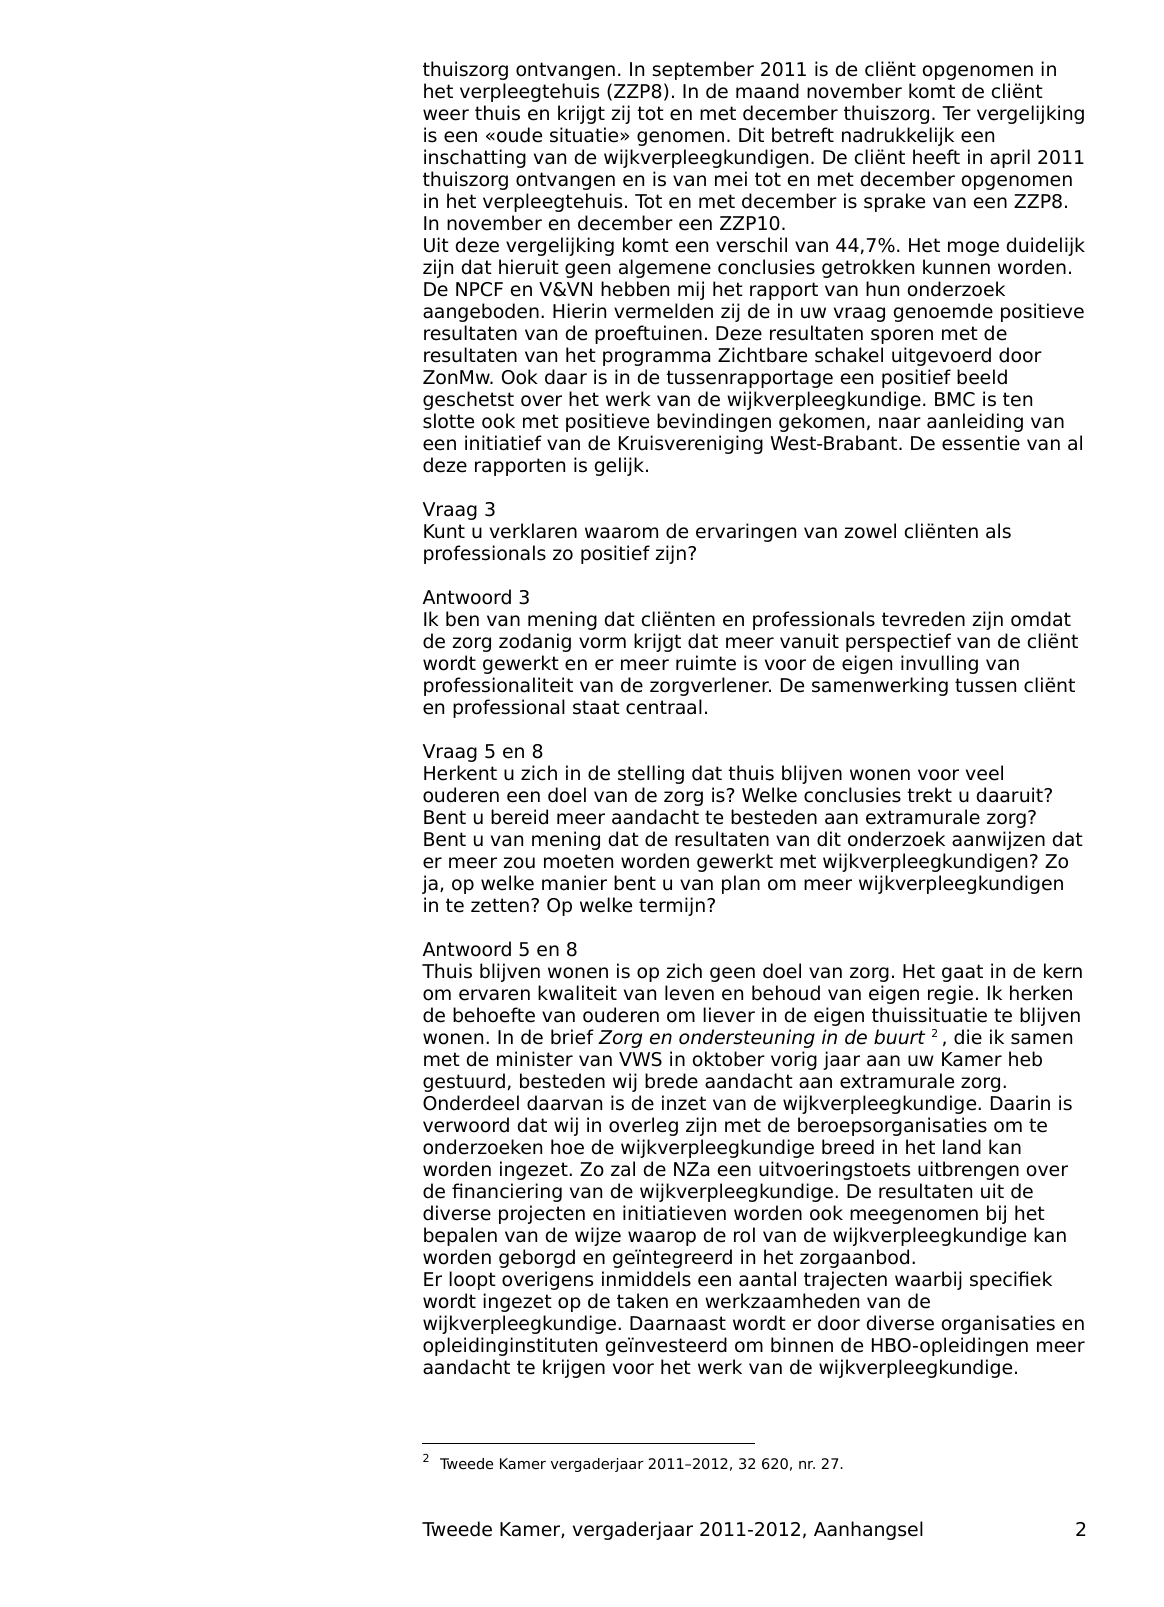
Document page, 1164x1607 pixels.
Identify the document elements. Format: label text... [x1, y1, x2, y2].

text Thuis blijven wonen is op zich geen doel van zorg. Het gaat in de kern om ervaren kwaliteit van leven en behoud van eigen regie. Ik herken de behoefte van ouderen om liever in de eigen thuissituatie te blijven wonen. In de brief Zorg en ondersteuning in de buurt , die ik samen met de minister van VWS in oktober vorig jaar aan uw Kamer heb gestuurd, besteden wij brede aandacht aan extramurale zorg. Onderdeel daarvan is de inzet van de wijkverpleegkundige. Daarin is verwoord dat wij in overleg zijn met de beroepsorganisaties om te onderzoeken hoe de wijkverpleegkundige breed in het land kan worden ingezet. Zo zal de NZa een uitvoeringstoets uitbrengen over de financiering van de wijkverpleegkundige. De resultaten uit de diverse projecten en initiatieven worden ook meegenomen bij het bepalen van de wijze waarop de rol van de wijkverpleegkundige kan worden geborgd en geïntegreerd in het zorgaanbod. [422, 961, 1087, 1269]
text thuiszorg ontvangen. In september 2011 is de cliënt opgenomen in het verpleegtehuis (ZZP8). In de maand november komt de cliënt weer thuis en krijgt zij tot en met december thuiszorg. Ter vergelijking is een «oude situatie» genomen. Dit betreft nadrukkelijk een inschatting van de wijkverpleegkundigen. De cliënt heeft in april 2011 thuiszorg ontvangen en is van mei tot en met december opgenomen in het verpleegtehuis. Tot en met december is sprake van een ZZP8. In november en december een ZZP10. [422, 59, 1087, 235]
text Antwoord 3 [422, 587, 1087, 609]
text Er loopt overigens inmiddels een aantal trajecten waarbij specifiek wordt ingezet op de taken en werkzaamheden van de wijkverpleegkundige. Daarnaast wordt er door diverse organisaties en opleidinginstituten geïnvesteerd om binnen de HBO-opleidingen meer aandacht te krijgen voor het werk van de wijkverpleegkundige. [422, 1269, 1087, 1379]
text Uit deze vergelijking komt een verschil van 44,7%. Het moge duidelijk zijn dat hieruit geen algemene conclusies getrokken kunnen worden. [422, 235, 1087, 279]
text Antwoord 5 en 8 [422, 939, 1087, 961]
text Vraag 3 [422, 499, 1087, 521]
text Kunt u verklaren waarom de ervaringen van zowel cliënten als professionals zo positief zijn? [422, 521, 1087, 565]
text Vraag 5 en 8 [422, 741, 1087, 763]
text Ik ben van mening dat cliënten en professionals tevreden zijn omdat de zorg zodanig vorm krijgt dat meer vanuit perspectief van de cliënt wordt gewerkt en er meer ruimte is voor de eigen invulling van professionaliteit van de zorgverlener. De samenwerking tussen cliënt en professional staat centraal. [422, 609, 1087, 719]
text Tweede Kamer vergaderjaar 2011–2012, 32 620, nr. 27. [422, 1452, 1087, 1474]
text De NPCF en V&VN hebben mij het rapport van hun onderzoek aangeboden. Hierin vermelden zij de in uw vraag genoemde positieve resultaten van de proeftuinen. Deze resultaten sporen met de resultaten van het programma Zichtbare schakel uitgevoerd door ZonMw. Ook daar is in de tussenrapportage een positief beeld geschetst over het werk van de wijkverpleegkundige. BMC is ten slotte ook met positieve bevindingen gekomen, naar aanleiding van een initiatief van de Kruisvereniging West-Brabant. De essentie van al deze rapporten is gelijk. [422, 279, 1087, 477]
text Bent u van mening dat de resultaten van dit onderzoek aanwijzen dat er meer zou moeten worden gewerkt met wijkverpleegkundigen? Zo ja, op welke manier bent u van plan om meer wijkverpleegkundigen in te zetten? Op welke termijn? [422, 829, 1087, 917]
text Herkent u zich in de stelling dat thuis blijven wonen voor veel ouderen een doel van de zorg is? Welke conclusies trekt u daaruit? Bent u bereid meer aandacht te besteden aan extramurale zorg? [422, 763, 1087, 829]
